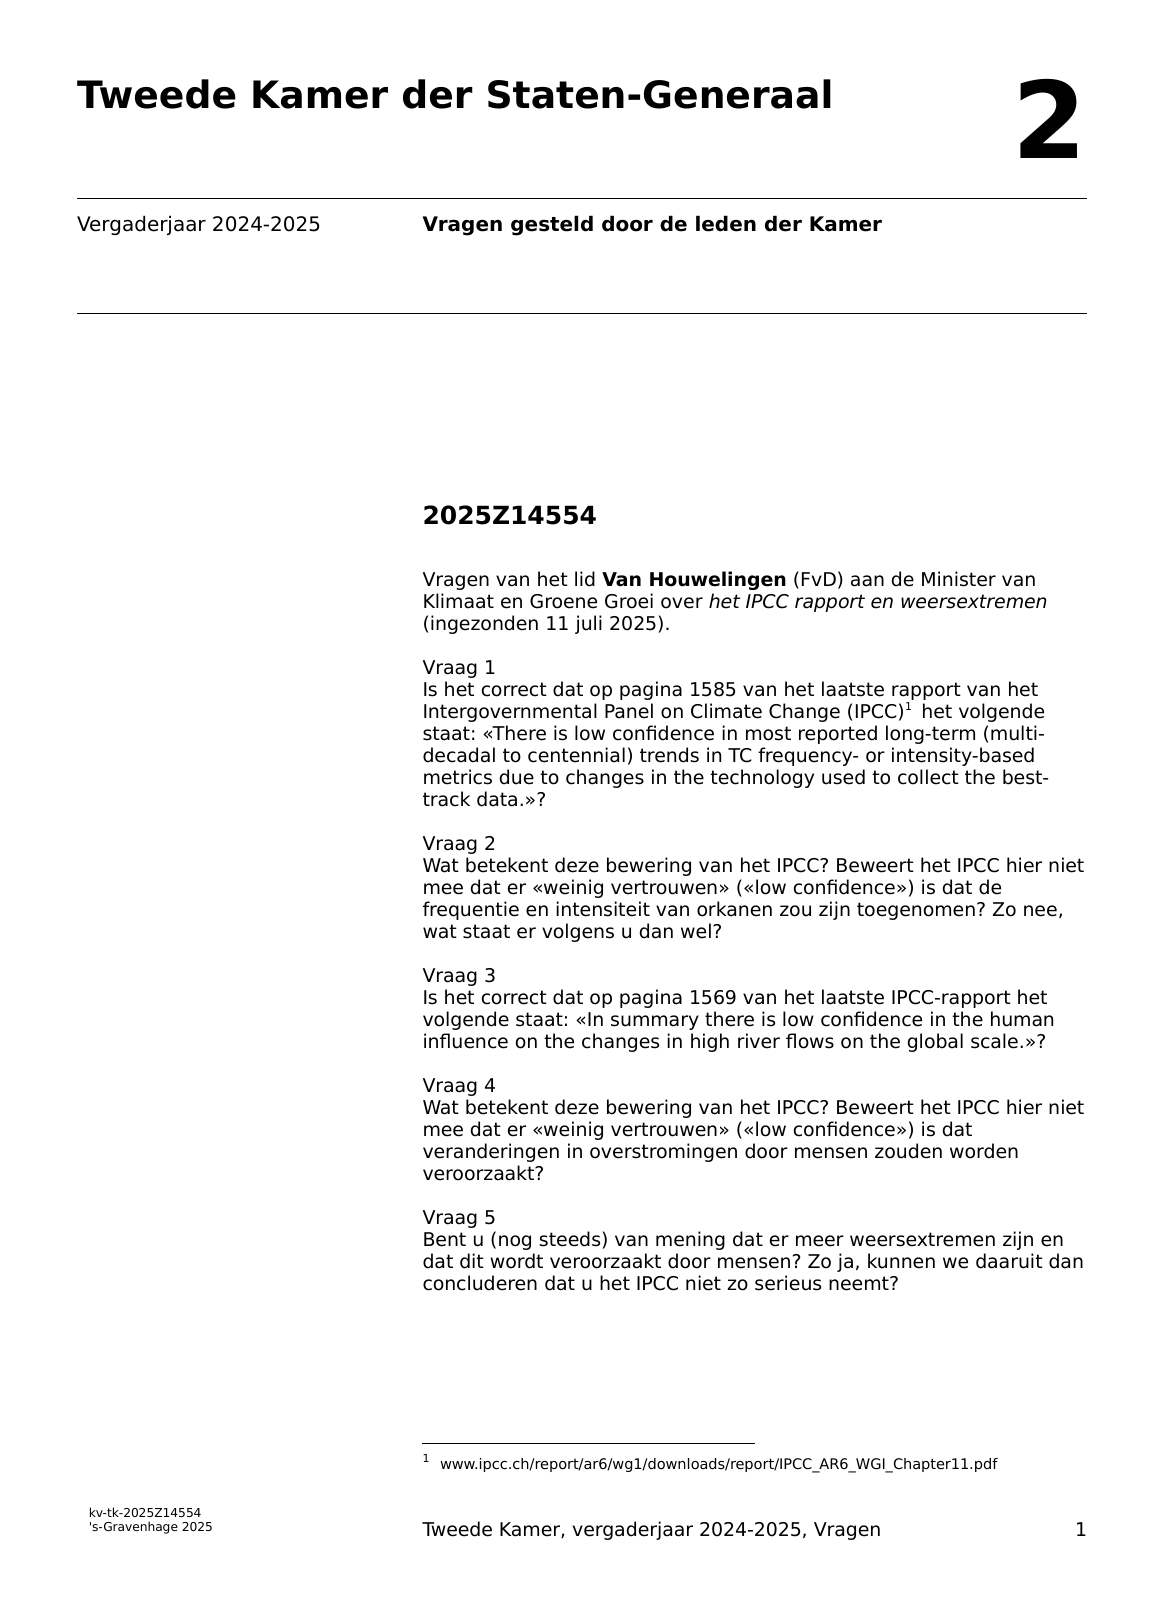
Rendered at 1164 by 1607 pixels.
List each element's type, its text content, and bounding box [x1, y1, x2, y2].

table_cell Vergaderjaar 2024-2025 [77, 199, 422, 313]
text Vraag 1 [422, 657, 1087, 679]
table_cell Vragen gesteld door de leden der Kamer [422, 199, 1087, 313]
text Vraag 3 [422, 965, 1087, 987]
text 2025Z14554 [422, 501, 1087, 531]
text Vraag 2 [422, 833, 1087, 855]
text Wat betekent deze bewering van het IPCC? Beweert het IPCC hier niet mee dat er «weinig vertrouwen» («low confidence») is dat veranderingen in overstromingen door mensen zouden worden veroorzaakt? [422, 1097, 1087, 1185]
table_header 2 [886, 59, 1087, 198]
text Vraag 5 [422, 1207, 1087, 1229]
text www.ipcc.ch/report/ar6/wg1/downloads/report/IPCC_AR6_WGI_Chapter11.pdf [422, 1452, 1087, 1474]
text Is het correct dat op pagina 1569 van het laatste IPCC-rapport het volgende staat: «In summary there is low confidence in the human influence on the changes in high river flows on the global scale.»? [422, 987, 1087, 1053]
text Is het correct dat op pagina 1585 van het laatste rapport van het Intergovernmental Panel on Climate Change (IPCC) het volgende staat: «There is low confidence in most reported long-term (multi-decadal to centennial) trends in TC frequency- or intensity-based metrics due to changes in the technology used to collect the best-track data.»? [422, 679, 1087, 811]
text Vraag 4 [422, 1075, 1087, 1097]
text 's-Gravenhage 2025 [88, 1520, 323, 1534]
text Wat betekent deze bewering van het IPCC? Beweert het IPCC hier niet mee dat er «weinig vertrouwen» («low confidence») is dat de frequentie en intensiteit van orkanen zou zijn toegenomen? Zo nee, wat staat er volgens u dan wel? [422, 855, 1087, 943]
text kv-tk-2025Z14554 [88, 1506, 323, 1520]
text Vragen van het lid Van Houwelingen (FvD) aan de Minister van Klimaat en Groene Groei over het IPCC rapport en weersextremen (ingezonden 11 juli 2025). [422, 569, 1087, 635]
text Bent u (nog steeds) van mening dat er meer weersextremen zijn en dat dit wordt veroorzaakt door mensen? Zo ja, kunnen we daaruit dan concluderen dat u het IPCC niet zo serieus neemt? [422, 1229, 1087, 1295]
table_header Tweede Kamer der Staten-Generaal [77, 59, 886, 198]
